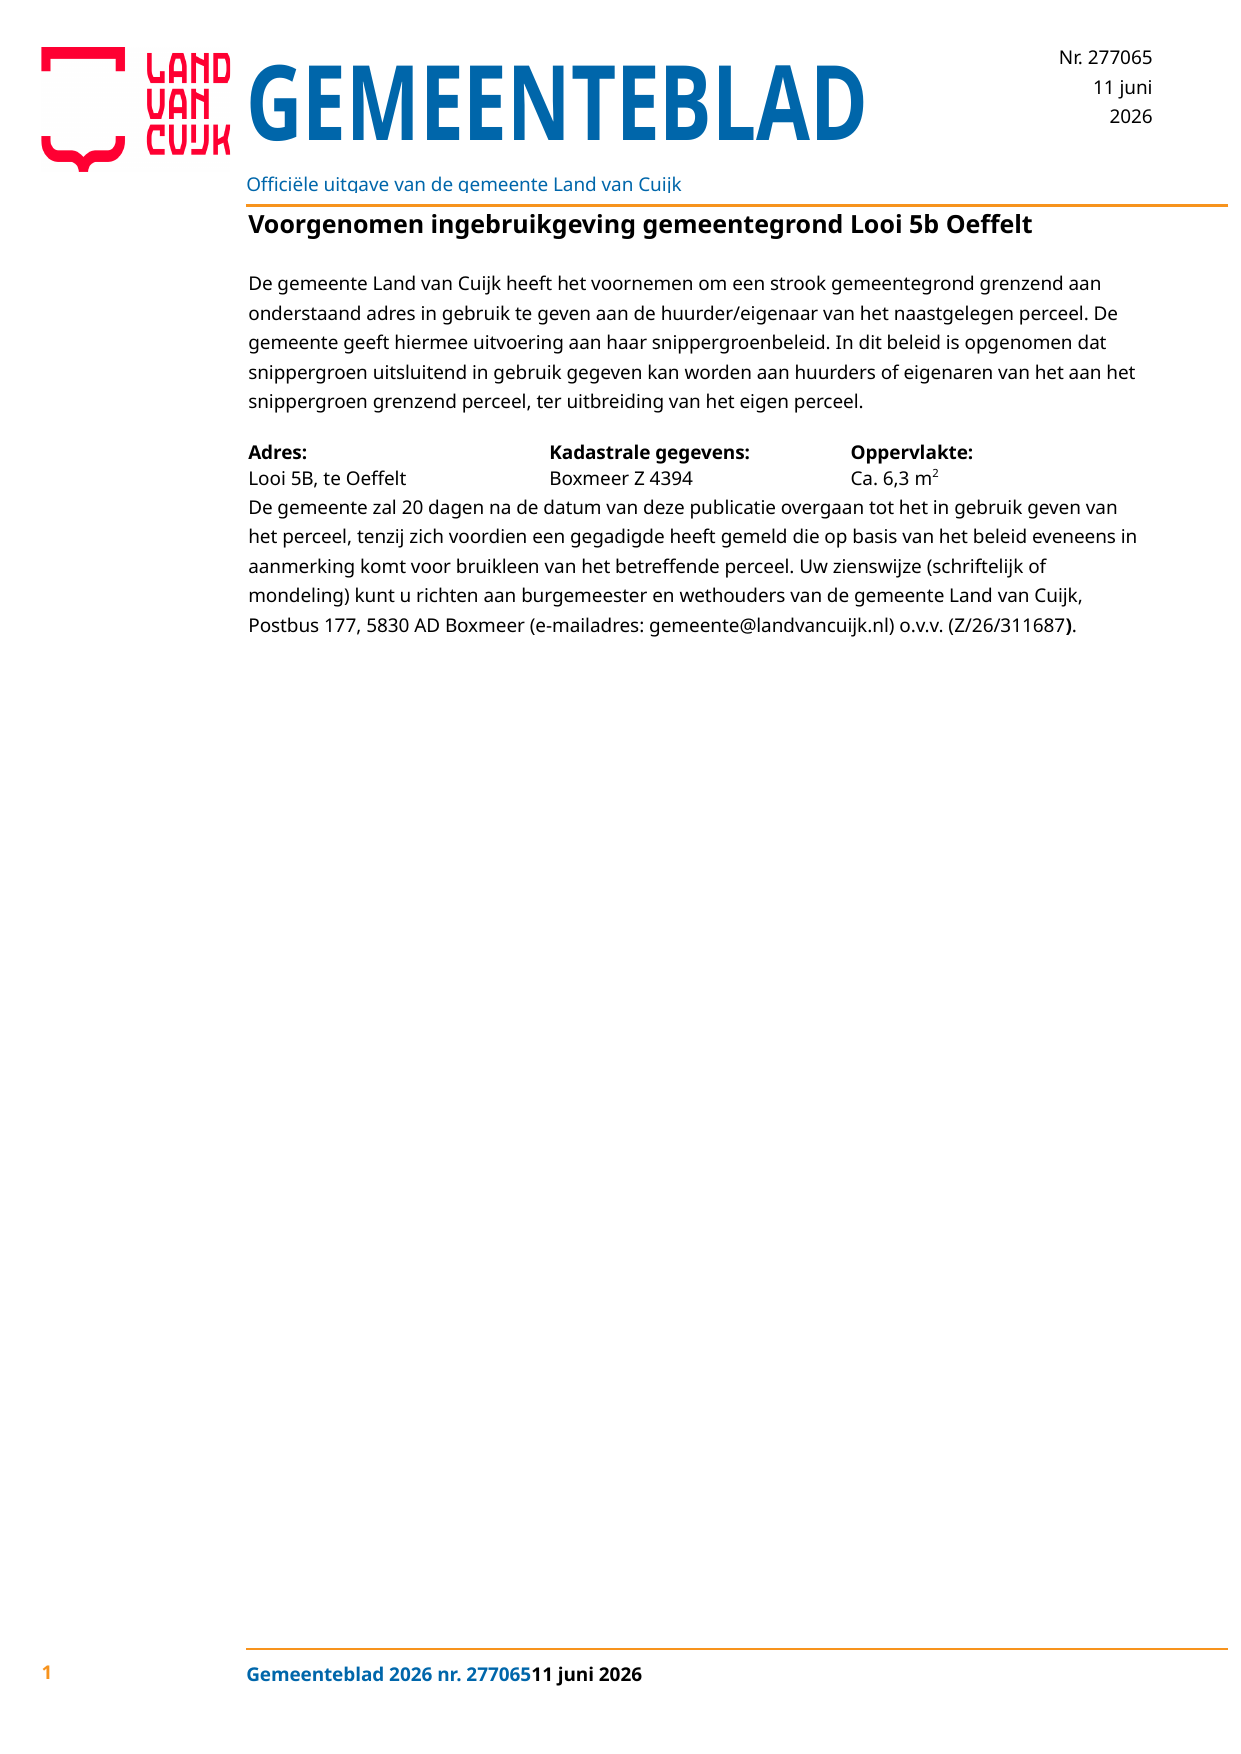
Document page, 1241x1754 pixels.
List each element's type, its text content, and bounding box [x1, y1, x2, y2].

table_header Oppervlakte: [850, 439, 1152, 465]
picture [41, 47, 231, 172]
table_header Adres: [248, 439, 549, 465]
text De gemeente Land van Cuijk heeft het voornemen om een strook gemeentegrond grenzend aan onderstaand adres in gebruik te geven aan de huurder/eigenaar van het naastgelegen perceel. De gemeente geeft hiermee uitvoering aan haar snippergroenbeleid. In dit beleid is opgenomen dat snippergroen uitsluitend in gebruik gegeven kan worden aan huurders of eigenaren van het aan het snippergroen grenzend perceel, ter uitbreiding van het eigen perceel. [248, 270, 1152, 414]
table_cell Looi 5B, te Oeffelt [248, 465, 549, 491]
table_cell Ca. 6,3 m2 [850, 465, 1152, 491]
table_cell Boxmeer Z 4394 [549, 465, 850, 491]
table_header Kadastrale gegevens: [549, 439, 850, 465]
text Voorgenomen ingebruikgeving gemeentegrond Looi 5b Oeffelt [248, 207, 1152, 241]
text De gemeente zal 20 dagen na de datum van deze publicatie overgaan tot het in gebruik geven van het perceel, tenzij zich voordien een gegadigde heeft gemeld die op basis van het beleid eveneens in aanmerking komt voor bruikleen van het betreffende perceel. Uw zienswijze (schriftelijk of mondeling) kunt u richten aan burgemeester en wethouders van de gemeente Land van Cuijk, Postbus 177, 5830 AD Boxmeer (e-mailadres: gemeente@landvancuijk.nl) o.v.v. (Z/26/311687). [248, 494, 1152, 638]
